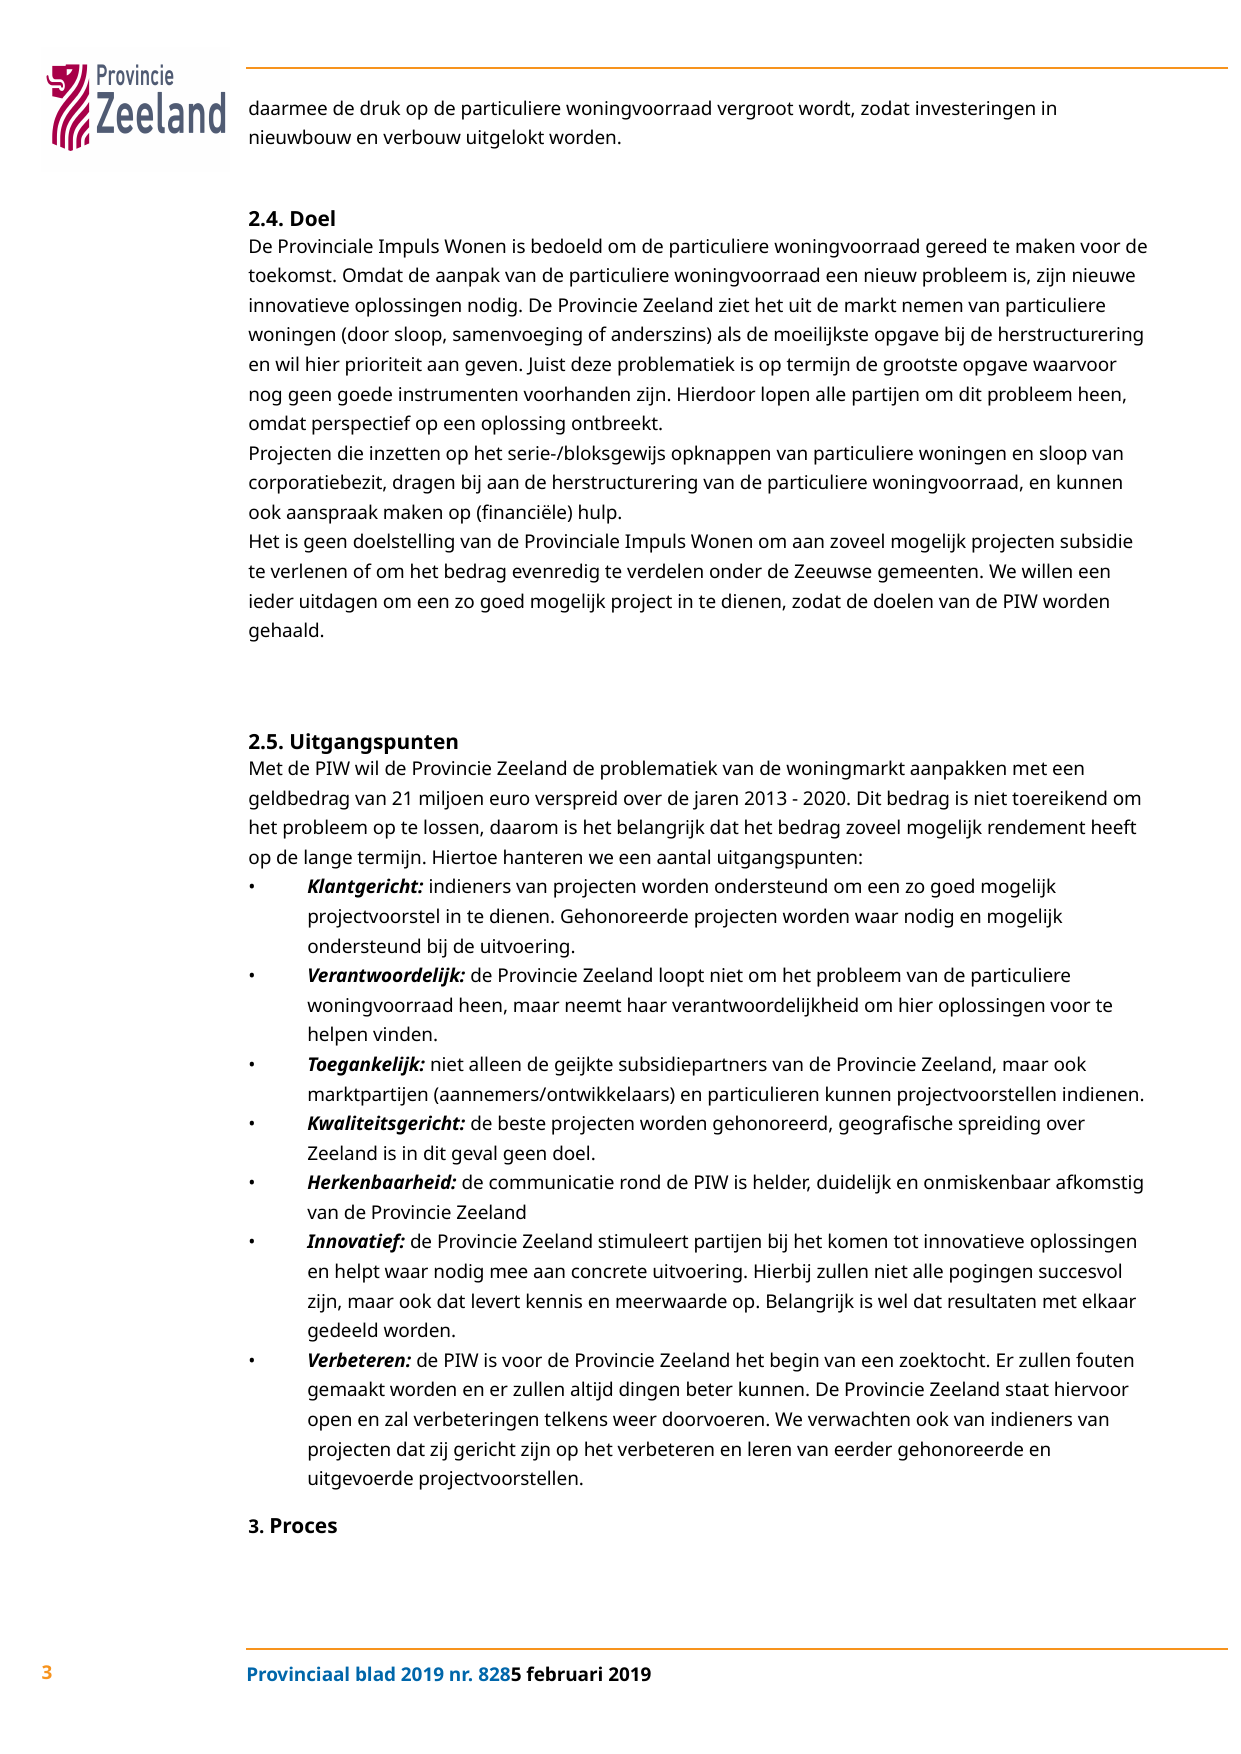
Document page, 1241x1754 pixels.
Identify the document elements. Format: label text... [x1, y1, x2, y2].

text Met de PIW wil de Provincie Zeeland de problematiek van de woningmarkt aanpakken met een geldbedrag van 21 miljoen euro verspreid over de jaren 2013 - 2020. Dit bedrag is niet toereikend om het probleem op te lossen, daarom is het belangrijk dat het bedrag zoveel mogelijk rendement heeft op de lange termijn. Hiertoe hanteren we een aantal uitgangspunten: [248, 755, 1152, 870]
text Projecten die inzetten op het serie-/bloksgewijs opknappen van particuliere woningen en sloop van corporatiebezit, dragen bij aan de herstructurering van de particuliere woningvoorraad, en kunnen ook aanspraak maken op (financiële) hulp. [248, 440, 1152, 525]
list Innovatief: de Provincie Zeeland stimuleert partijen bij het komen tot innovatieve oplossingen en helpt waar nodig mee aan concrete uitvoering. Hierbij zullen niet alle pogingen succesvol zijn, maar ook dat levert kennis en meerwaarde op. Belangrijk is wel dat resultaten met elkaar gedeeld worden. [248, 1229, 1152, 1343]
list Herkenbaarheid: de communicatie rond de PIW is helder, duidelijk en onmiskenbaar afkomstig van de Provincie Zeeland [248, 1169, 1152, 1225]
list Verbeteren: de PIW is voor de Provincie Zeeland het begin van een zoektocht. Er zullen fouten gemaakt worden en er zullen altijd dingen beter kunnen. De Provincie Zeeland staat hiervoor open en zal verbeteringen telkens weer doorvoeren. We verwachten ook van indieners van projecten dat zij gericht zijn op het verbeteren en leren van eerder gehonoreerde en uitgevoerde projectvoorstellen. [248, 1347, 1152, 1491]
list Verantwoordelijk: de Provincie Zeeland loopt niet om het probleem van de particuliere woningvoorraad heen, maar neemt haar verantwoordelijkheid om hier oplossingen voor te helpen vinden. [248, 962, 1152, 1047]
list Klantgericht: indieners van projecten worden ondersteund om een zo goed mogelijk projectvoorstel in te dienen. Gehonoreerde projecten worden waar nodig en mogelijk ondersteund bij de uitvoering. [248, 874, 1152, 959]
list Kwaliteitsgericht: de beste projecten worden gehonoreerd, geografische spreiding over Zeeland is in dit geval geen doel. [248, 1110, 1152, 1166]
text Het is geen doelstelling van de Provinciale Impuls Wonen om aan zoveel mogelijk projecten subsidie te verlenen of om het bedrag evenredig te verdelen onder de Zeeuwse gemeenten. We willen een ieder uitdagen om een zo goed mogelijk project in te dienen, zodat de doelen van de PIW worden gehaald. [248, 529, 1152, 643]
list Toegankelijk: niet alleen de geijkte subsidiepartners van de Provincie Zeeland, maar ook marktpartijen (aannemers/ontwikkelaars) en particulieren kunnen projectvoorstellen indienen. [248, 1051, 1152, 1107]
text De Provinciale Impuls Wonen is bedoeld om de particuliere woningvoorraad gereed te maken voor de toekomst. Omdat de aanpak van de particuliere woningvoorraad een nieuw probleem is, zijn nieuwe innovatieve oplossingen nodig. De Provincie Zeeland ziet het uit de markt nemen van particuliere woningen (door sloop, samenvoeging of anderszins) als de moeilijkste opgave bij de herstructurering en wil hier prioriteit aan geven. Juist deze problematiek is op termijn de grootste opgave waarvoor nog geen goede instrumenten voorhanden zijn. Hierdoor lopen alle partijen om dit probleem heen, omdat perspectief op een oplossing ontbreekt. [248, 233, 1152, 436]
picture [41, 47, 231, 172]
text 2.4. Doel [248, 204, 1152, 233]
text 2.5. Uitgangspunten [248, 727, 1152, 755]
text 3. Proces [248, 1511, 1152, 1539]
text daarmee de druk op de particuliere woningvoorraad vergroot wordt, zodat investeringen in nieuwbouw en verbouw uitgelokt worden. [248, 95, 1152, 150]
